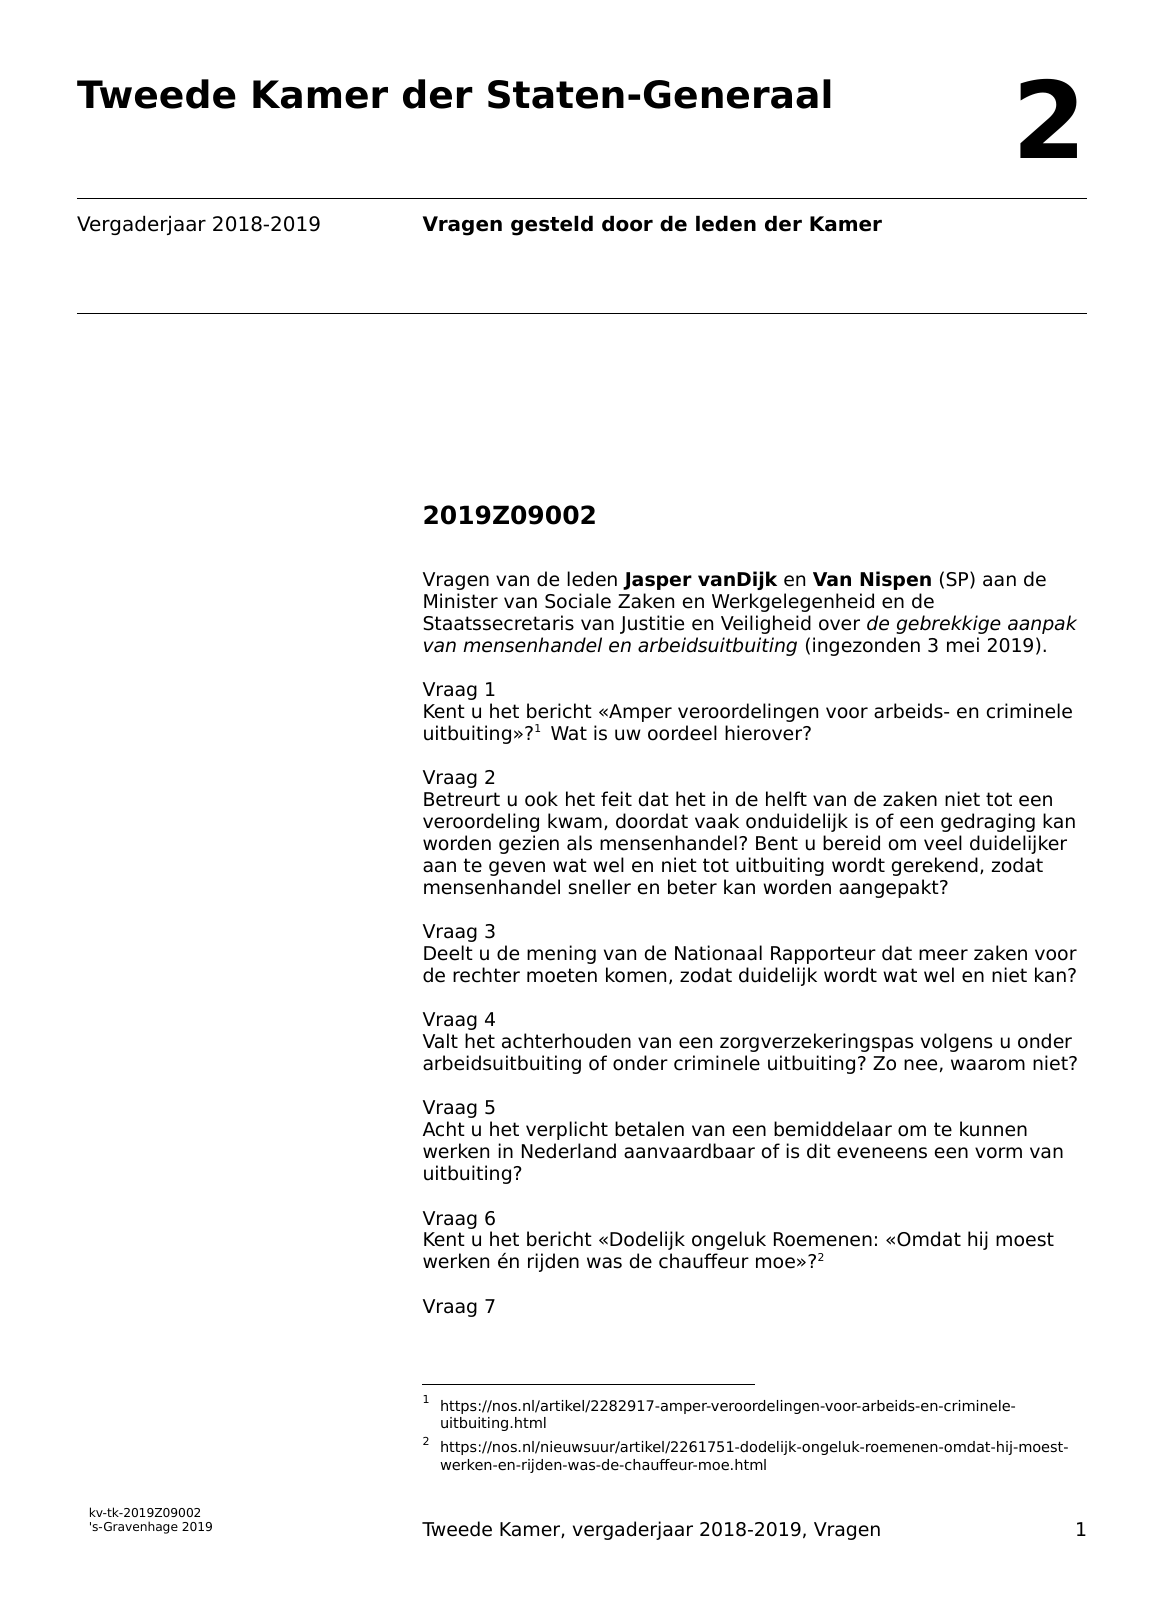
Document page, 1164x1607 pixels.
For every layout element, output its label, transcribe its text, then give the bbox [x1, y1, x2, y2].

text Betreurt u ook het feit dat het in de helft van de zaken niet tot een veroordeling kwam, doordat vaak onduidelijk is of een gedraging kan worden gezien als mensenhandel? Bent u bereid om veel duidelijker aan te geven wat wel en niet tot uitbuiting wordt gerekend, zodat mensenhandel sneller en beter kan worden aangepakt? [422, 789, 1087, 899]
text Vraag 7 [422, 1296, 1087, 1317]
text https://nos.nl/nieuwsuur/artikel/2261751-dodelijk-ongeluk-roemenen-omdat-hij-moest-werken-en-rijden-was-de-chauffeur-moe.html [422, 1435, 1087, 1474]
table_cell Vragen gesteld door de leden der Kamer [422, 199, 1087, 313]
table_header Tweede Kamer der Staten-Generaal [77, 59, 886, 198]
table_header 2 [886, 59, 1087, 198]
text Valt het achterhouden van een zorgverzekeringspas volgens u onder arbeidsuitbuiting of onder criminele uitbuiting? Zo nee, waarom niet? [422, 1031, 1087, 1075]
text Vraag 5 [422, 1097, 1087, 1119]
text Vraag 3 [422, 921, 1087, 943]
text 's-Gravenhage 2019 [88, 1520, 323, 1534]
text 2019Z09002 [422, 501, 1087, 531]
text https://nos.nl/artikel/2282917-amper-veroordelingen-voor-arbeids-en-criminele-uitbuiting.html [422, 1393, 1087, 1432]
text Deelt u de mening van de Nationaal Rapporteur dat meer zaken voor de rechter moeten komen, zodat duidelijk wordt wat wel en niet kan? [422, 943, 1087, 987]
text Vraag 1 [422, 679, 1087, 701]
text Vraag 6 [422, 1207, 1087, 1229]
text kv-tk-2019Z09002 [88, 1506, 323, 1520]
text Vraag 2 [422, 767, 1087, 789]
text Kent u het bericht «Amper veroordelingen voor arbeids- en criminele uitbuiting»? Wat is uw oordeel hierover? [422, 701, 1087, 745]
text Vraag 4 [422, 1009, 1087, 1031]
text Kent u het bericht «Dodelijk ongeluk Roemenen: «Omdat hij moest werken én rijden was de chauffeur moe»? [422, 1229, 1087, 1273]
text Acht u het verplicht betalen van een bemiddelaar om te kunnen werken in Nederland aanvaardbaar of is dit eveneens een vorm van uitbuiting? [422, 1119, 1087, 1185]
text Vragen van de leden Jasper vanDijk en Van Nispen (SP) aan de Minister van Sociale Zaken en Werkgelegenheid en de Staatssecretaris van Justitie en Veiligheid over de gebrekkige aanpak van mensenhandel en arbeidsuitbuiting (ingezonden 3 mei 2019). [422, 569, 1087, 657]
table_cell Vergaderjaar 2018-2019 [77, 199, 422, 313]
